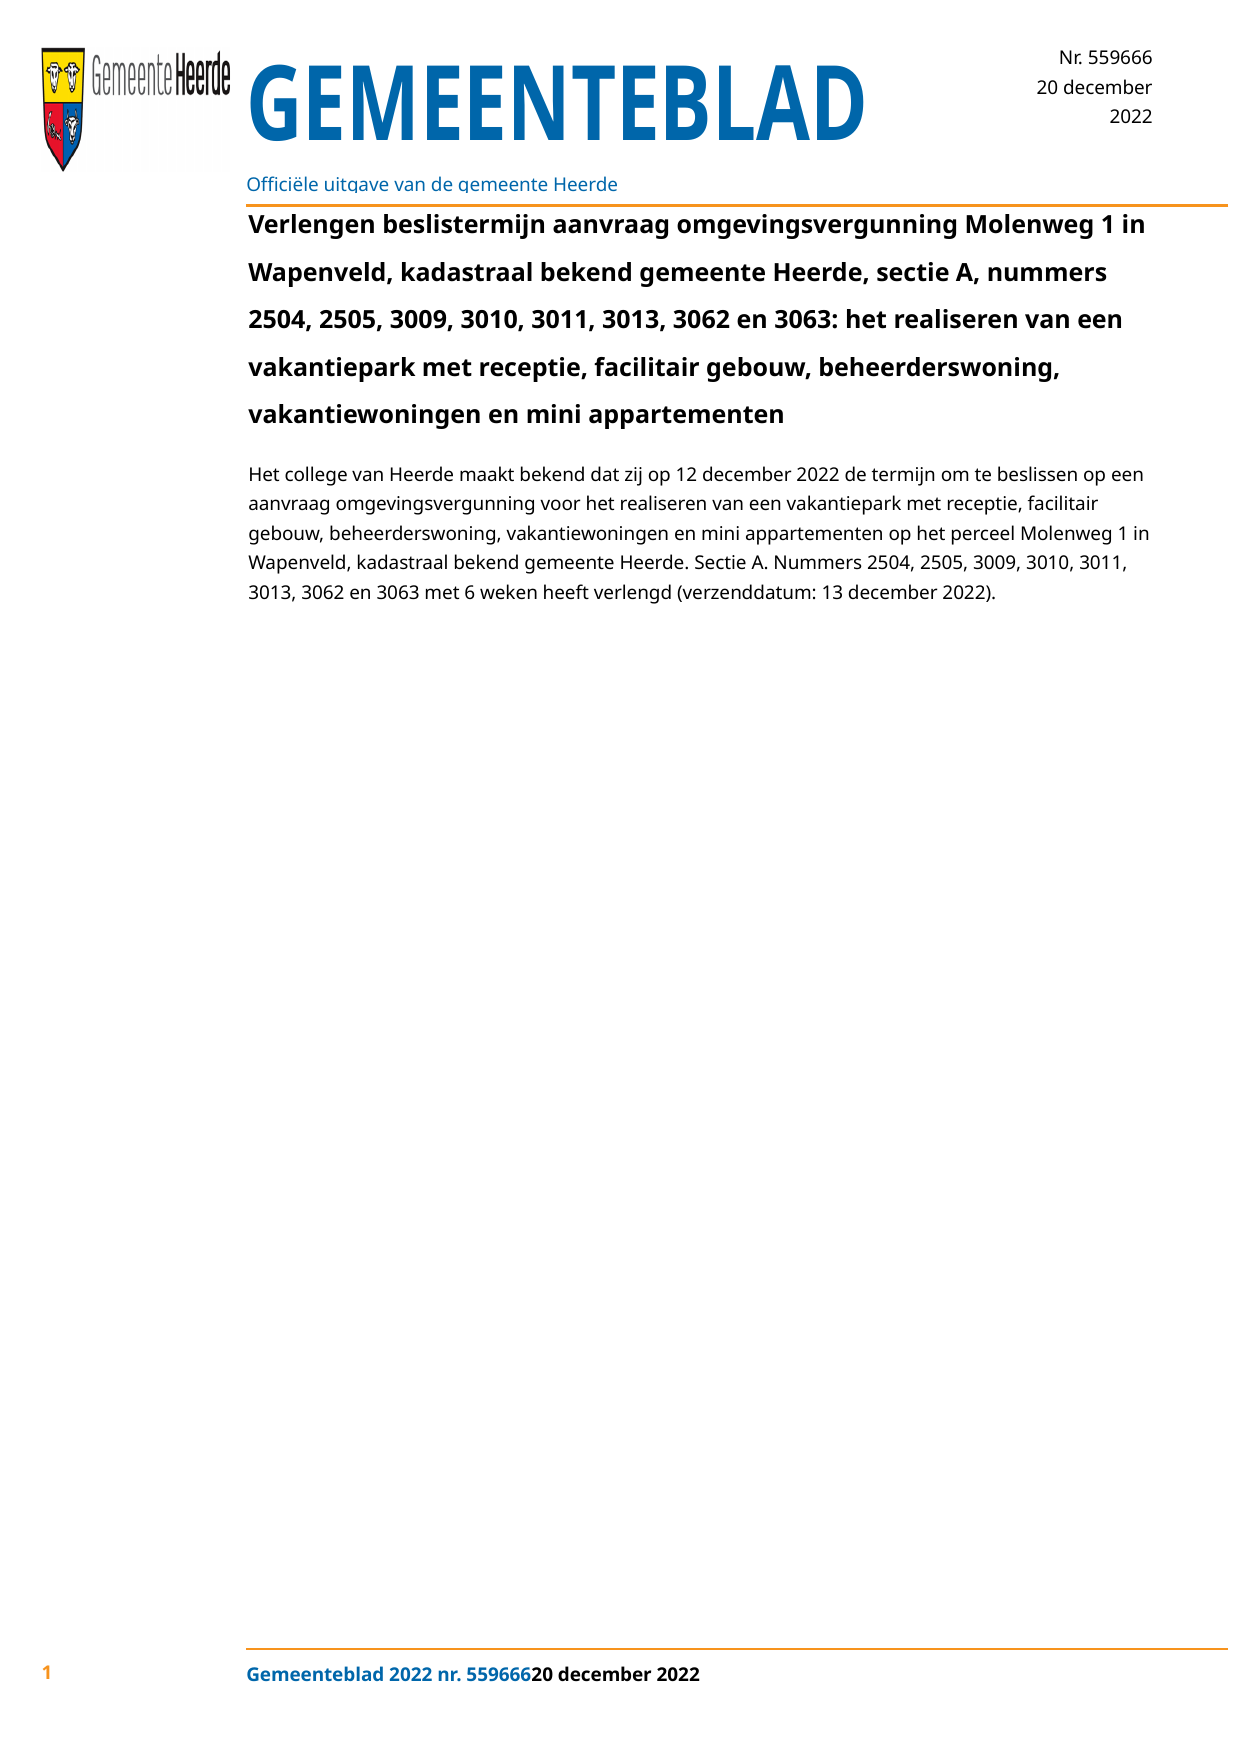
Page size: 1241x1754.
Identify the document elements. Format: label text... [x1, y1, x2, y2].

text Verlengen beslistermijn aanvraag omgevingsvergunning Molenweg 1 in Wapenveld, kadastraal bekend gemeente Heerde, sectie A, nummers 2504, 2505, 3009, 3010, 3011, 3013, 3062 en 3063: het realiseren van een vakantiepark met receptie, facilitair gebouw, beheerderswoning, vakantiewoningen en mini appartementen [248, 207, 1152, 431]
picture [41, 47, 231, 172]
text Het college van Heerde maakt bekend dat zij op 12 december 2022 de termijn om te beslissen op een aanvraag omgevingsvergunning voor het realiseren van een vakantiepark met receptie, facilitair gebouw, beheerderswoning, vakantiewoningen en mini appartementen op het perceel Molenweg 1 in Wapenveld, kadastraal bekend gemeente Heerde. Sectie A. Nummers 2504, 2505, 3009, 3010, 3011, 3013, 3062 en 3063 met 6 weken heeft verlengd (verzenddatum: 13 december 2022). [248, 461, 1152, 605]
